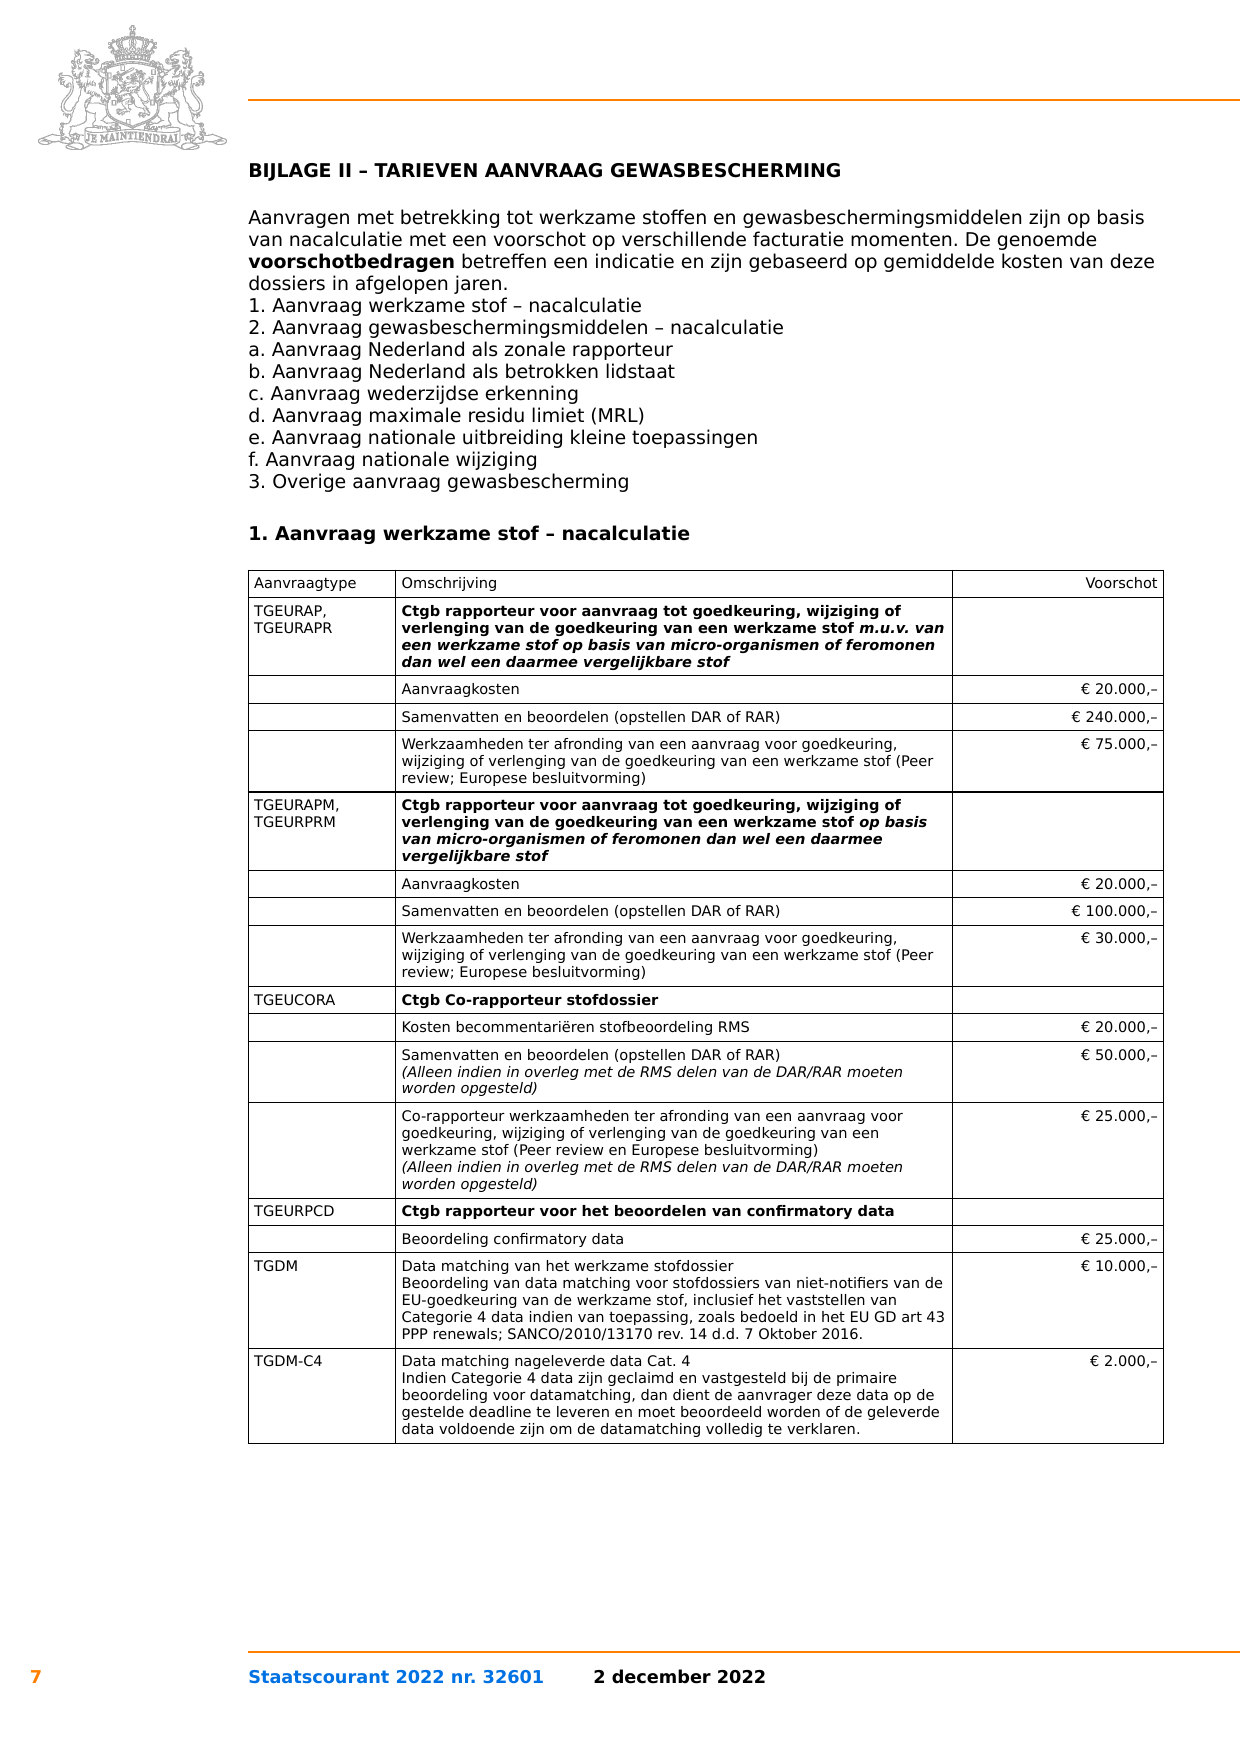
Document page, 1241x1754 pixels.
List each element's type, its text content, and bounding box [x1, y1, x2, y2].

table_cell € 25.000,– [953, 1226, 1163, 1252]
table_cell TGDM [249, 1253, 395, 1347]
subtitle 1. Aanvraag werkzame stof – nacalculatie [248, 523, 1163, 544]
table_header Omschrijving [396, 571, 952, 597]
table_cell Ctgb rapporteur voor aanvraag tot goedkeuring, wijziging of verlenging van de goedkeuring van een werkzame stof m.u.v. van een werkzame stof op basis van micro-organismen of feromonen dan wel een daarmee vergelijkbare stof [396, 598, 952, 675]
table_cell € 10.000,– [953, 1253, 1163, 1347]
table_cell [953, 598, 1163, 675]
table_cell [249, 1014, 395, 1041]
table_cell € 20.000,– [953, 871, 1163, 897]
table_cell [249, 704, 395, 730]
table_cell € 30.000,– [953, 926, 1163, 986]
table_cell [249, 676, 395, 703]
table_cell € 100.000,– [953, 898, 1163, 924]
picture [38, 25, 227, 150]
table_cell TGEURPCD [249, 1199, 395, 1225]
table_cell € 240.000,– [953, 704, 1163, 730]
table_cell Ctgb rapporteur voor aanvraag tot goedkeuring, wijziging of verlenging van de goedkeuring van een werkzame stof op basis van micro-organismen of feromonen dan wel een daarmee vergelijkbare stof [396, 793, 952, 870]
table_cell € 50.000,– [953, 1042, 1163, 1102]
table_cell [249, 731, 395, 791]
text 3. Overige aanvraag gewasbescherming [248, 471, 1163, 493]
table_cell TGEURAPM, TGEURPRM [249, 793, 395, 870]
table_header Aanvraagtype [249, 571, 395, 597]
table_cell € 2.000,– [953, 1349, 1163, 1443]
table_cell TGDM-C4 [249, 1349, 395, 1443]
table_cell [249, 926, 395, 986]
text 1. Aanvraag werkzame stof – nacalculatie [248, 295, 1163, 317]
table_cell [953, 1199, 1163, 1225]
subtitle BIJLAGE II – TARIEVEN AANVRAAG GEWASBESCHERMING [248, 160, 1163, 182]
table_cell Data matching van het werkzame stofdossier Beoordeling van data matching voor stofdossiers van niet-notifiers van de EU-goedkeuring van de werkzame stof, inclusief het vaststellen van Categorie 4 data indien van toepassing, zoals bedoeld in het EU GD art 43 PPP renewals; SANCO/2010/13170 rev. 14 d.d. 7 Oktober 2016. [396, 1253, 952, 1347]
text e. Aanvraag nationale uitbreiding kleine toepassingen [248, 427, 1163, 449]
table_cell [953, 987, 1163, 1013]
table_cell € 75.000,– [953, 731, 1163, 791]
text a. Aanvraag Nederland als zonale rapporteur [248, 339, 1163, 361]
table_cell Kosten becommentariëren stofbeoordeling RMS [396, 1014, 952, 1041]
table_cell TGEUCORA [249, 987, 395, 1013]
table_cell [249, 1103, 395, 1197]
table_cell € 20.000,– [953, 676, 1163, 703]
table_cell Aanvraagkosten [396, 676, 952, 703]
text c. Aanvraag wederzijdse erkenning [248, 383, 1163, 405]
table_cell Ctgb rapporteur voor het beoordelen van confirmatory data [396, 1199, 952, 1225]
text Aanvragen met betrekking tot werkzame stoffen en gewasbeschermingsmiddelen zijn op basis van nacalculatie met een voorschot op verschillende facturatie momenten. De genoemde voorschotbedragen betreffen een indicatie en zijn gebaseerd op gemiddelde kosten van deze dossiers in afgelopen jaren. [248, 207, 1163, 295]
table_cell € 25.000,– [953, 1103, 1163, 1197]
text b. Aanvraag Nederland als betrokken lidstaat [248, 361, 1163, 383]
table_cell Samenvatten en beoordelen (opstellen DAR of RAR) [396, 704, 952, 730]
table_cell [249, 871, 395, 897]
table_cell [953, 793, 1163, 870]
table_cell [249, 1042, 395, 1102]
table_cell Aanvraagkosten [396, 871, 952, 897]
text 2. Aanvraag gewasbeschermingsmiddelen – nacalculatie [248, 317, 1163, 339]
table_cell € 20.000,– [953, 1014, 1163, 1041]
table_header Voorschot [953, 571, 1163, 597]
table_cell [249, 1226, 395, 1252]
table_cell Co-rapporteur werkzaamheden ter afronding van een aanvraag voor goedkeuring, wijziging of verlenging van de goedkeuring van een werkzame stof (Peer review en Europese besluitvorming) (Alleen indien in overleg met de RMS delen van de DAR/RAR moeten worden opgesteld) [396, 1103, 952, 1197]
table_cell Samenvatten en beoordelen (opstellen DAR of RAR) (Alleen indien in overleg met de RMS delen van de DAR/RAR moeten worden opgesteld) [396, 1042, 952, 1102]
text f. Aanvraag nationale wijziging [248, 449, 1163, 471]
table_cell Samenvatten en beoordelen (opstellen DAR of RAR) [396, 898, 952, 924]
table_cell Werkzaamheden ter afronding van een aanvraag voor goedkeuring, wijziging of verlenging van de goedkeuring van een werkzame stof (Peer review; Europese besluitvorming) [396, 926, 952, 986]
table_cell TGEURAP, TGEURAPR [249, 598, 395, 675]
table_cell Beoordeling confirmatory data [396, 1226, 952, 1252]
text d. Aanvraag maximale residu limiet (MRL) [248, 405, 1163, 427]
table_cell Werkzaamheden ter afronding van een aanvraag voor goedkeuring, wijziging of verlenging van de goedkeuring van een werkzame stof (Peer review; Europese besluitvorming) [396, 731, 952, 791]
table_cell Ctgb Co-rapporteur stofdossier [396, 987, 952, 1013]
table_cell [249, 898, 395, 924]
table_cell Data matching nageleverde data Cat. 4 Indien Categorie 4 data zijn geclaimd en vastgesteld bij de primaire beoordeling voor datamatching, dan dient de aanvrager deze data op de gestelde deadline te leveren en moet beoordeeld worden of de geleverde data voldoende zijn om de datamatching volledig te verklaren. [396, 1349, 952, 1443]
